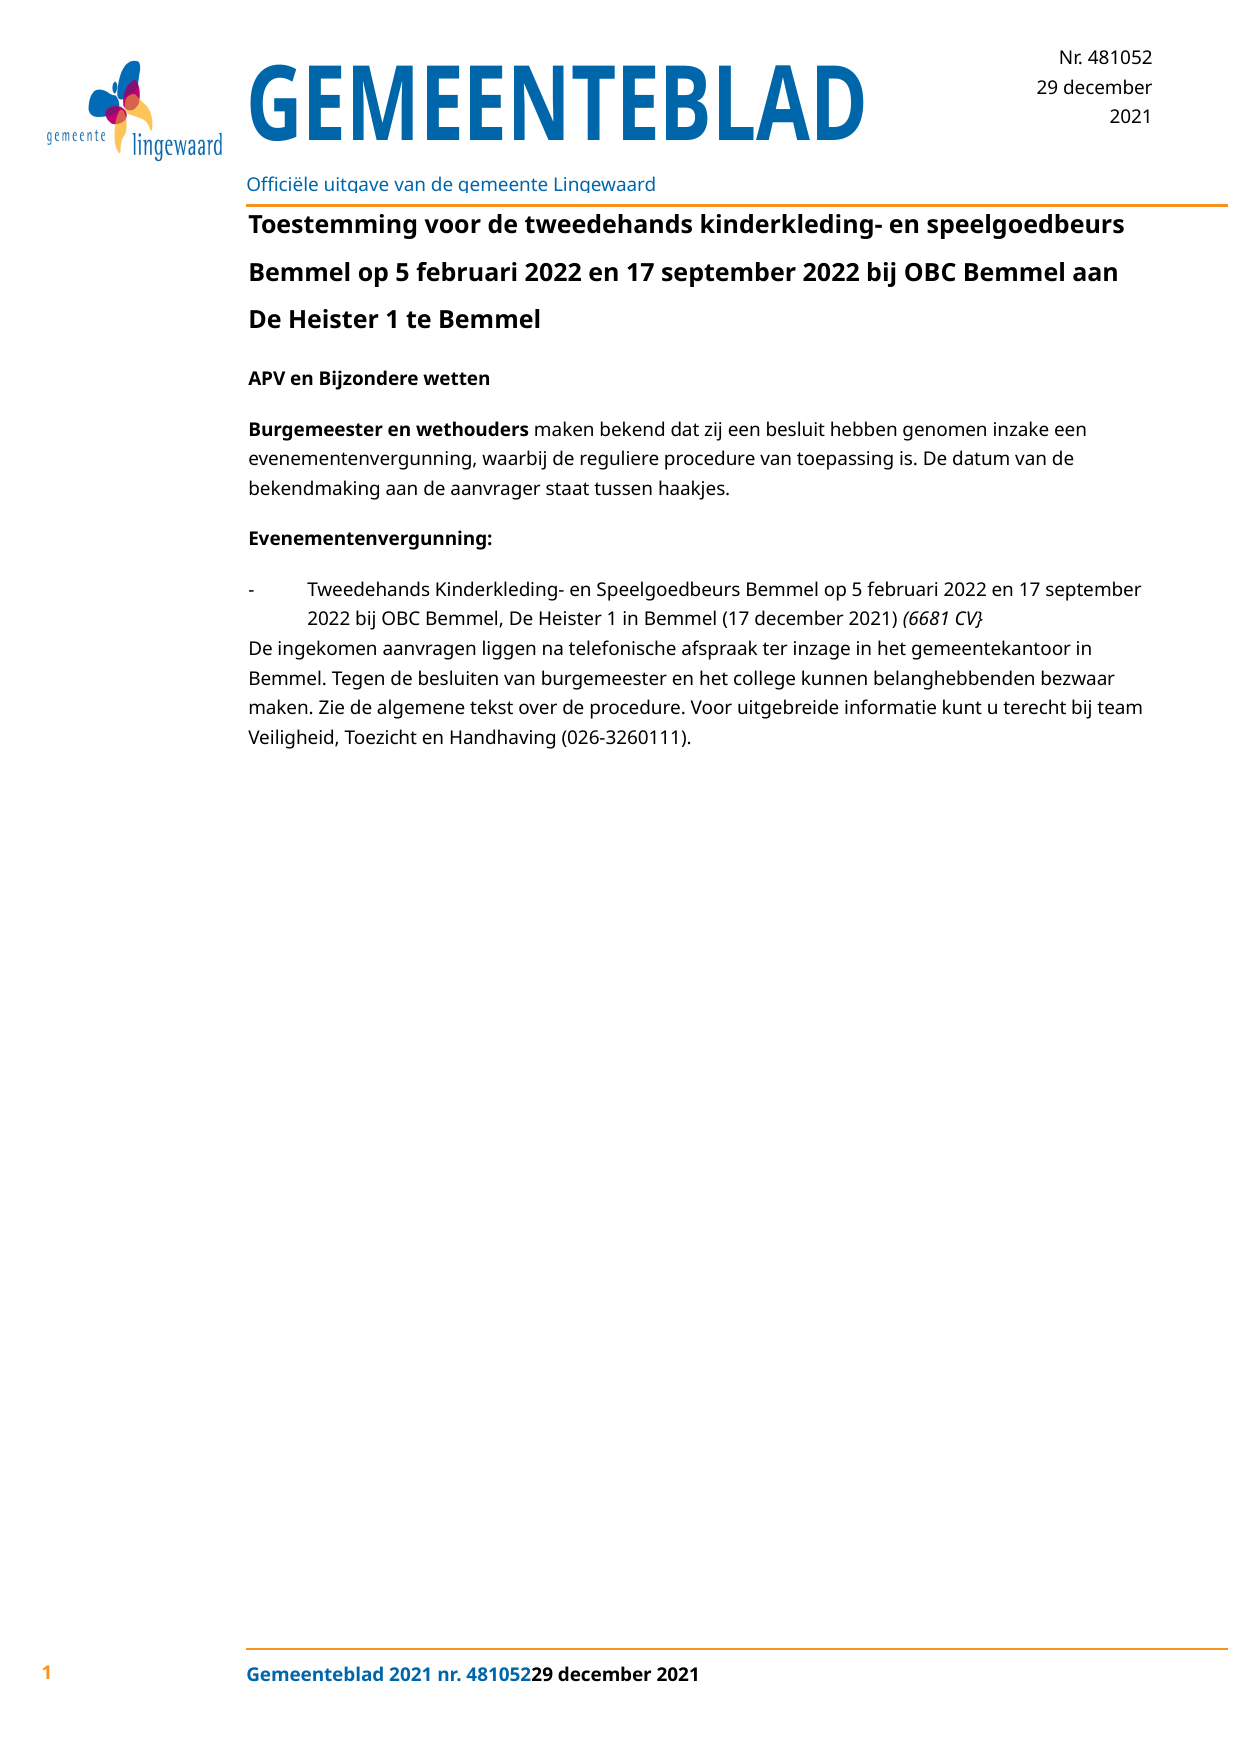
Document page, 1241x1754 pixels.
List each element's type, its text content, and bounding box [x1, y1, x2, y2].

text Burgemeester en wethouders maken bekend dat zij een besluit hebben genomen inzake een evenementenvergunning, waarbij de reguliere procedure van toepassing is. De datum van de bekendmaking aan de aanvrager staat tussen haakjes. [248, 416, 1152, 501]
text Evenementenvergunning: [248, 526, 1152, 551]
text De ingekomen aanvragen liggen na telefonische afspraak ter inzage in het gemeentekantoor in Bemmel. Tegen de besluiten van burgemeester en het college kunnen belanghebbenden bezwaar maken. Zie de algemene tekst over de procedure. Voor uitgebreide informatie kunt u terecht bij team Veiligheid, Toezicht en Handhaving (026-3260111). [248, 635, 1152, 749]
picture [41, 47, 231, 172]
list Tweedehands Kinderkleding- en Speelgoedbeurs Bemmel op 5 februari 2022 en 17 september 2022 bij OBC Bemmel, De Heister 1 in Bemmel (17 december 2021) (6681 CV} [248, 576, 1152, 631]
text Toestemming voor de tweedehands kinderkleding- en speelgoedbeurs Bemmel op 5 februari 2022 en 17 september 2022 bij OBC Bemmel aan De Heister 1 te Bemmel [248, 207, 1152, 336]
text APV en Bijzondere wetten [248, 366, 1152, 391]
